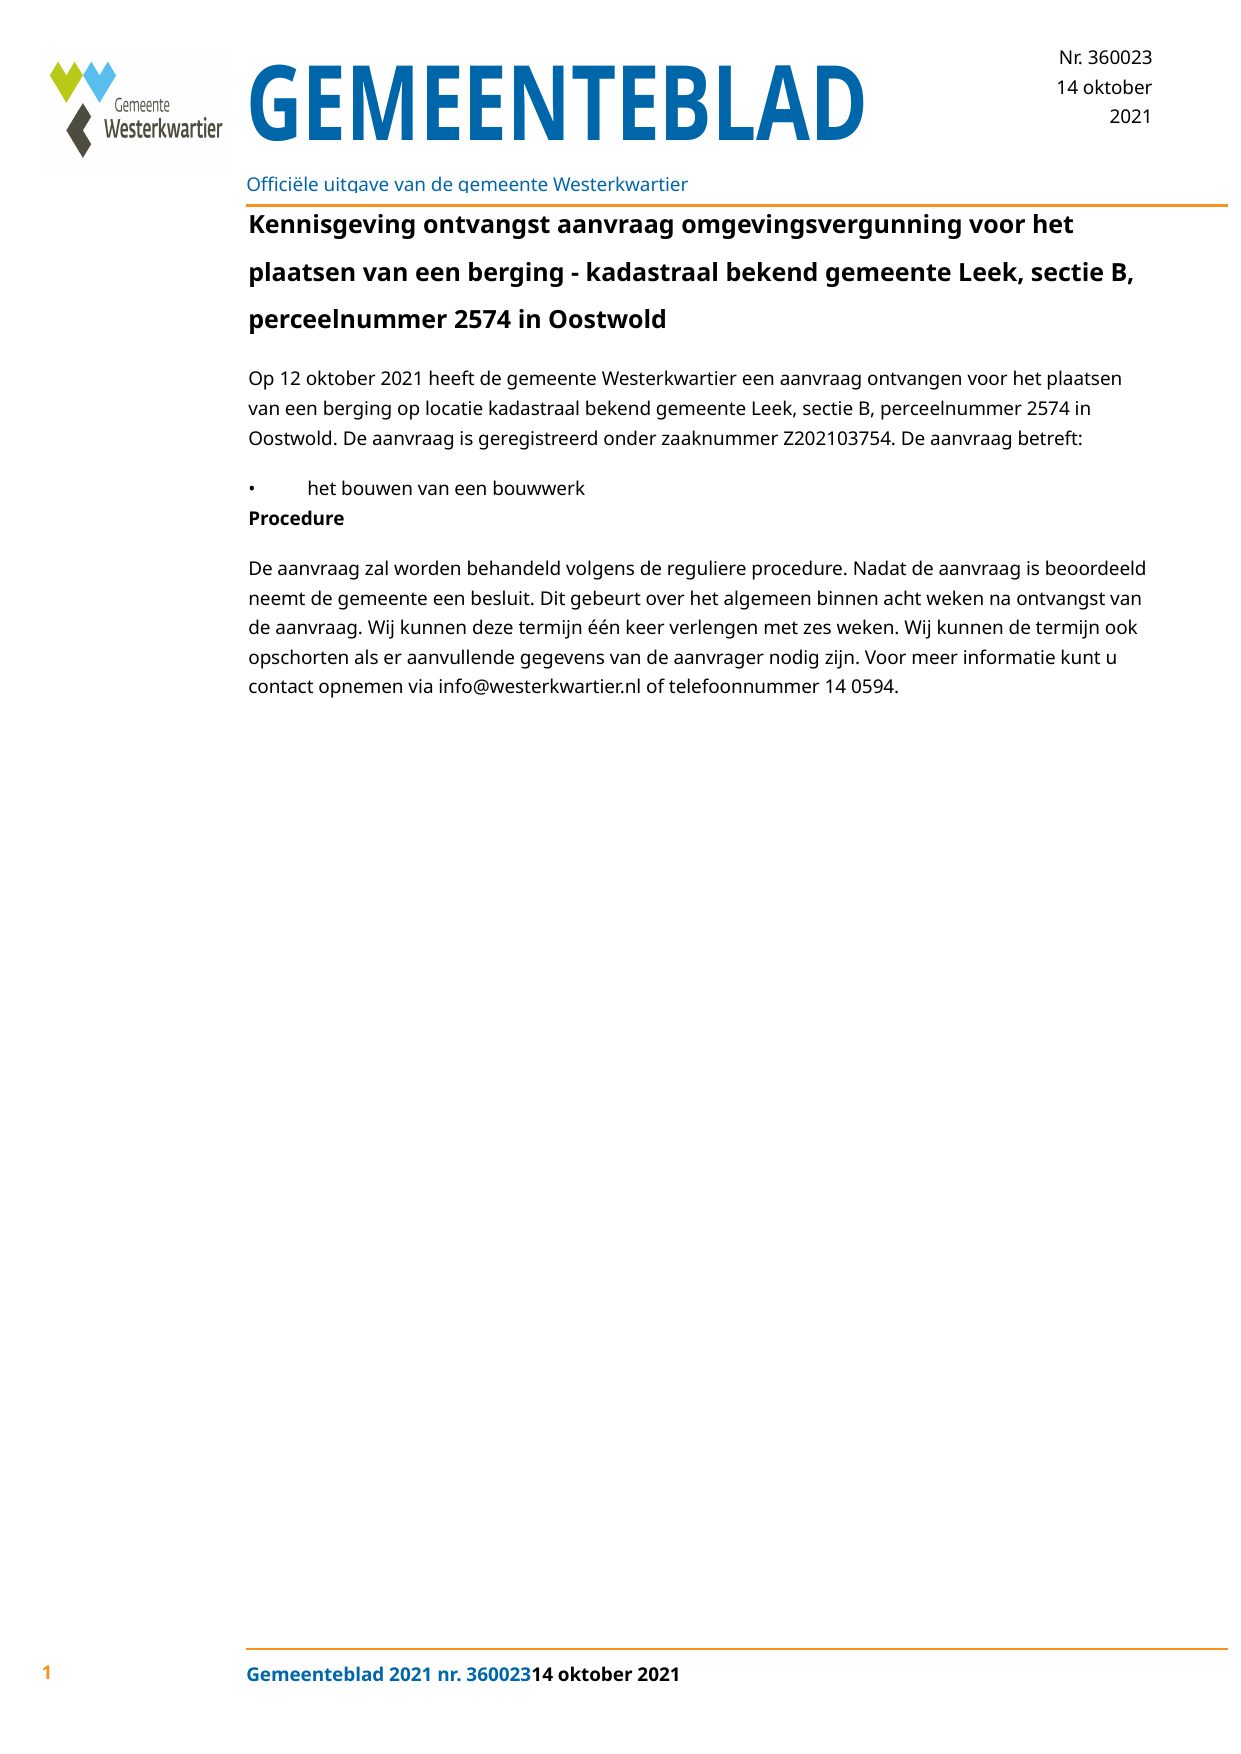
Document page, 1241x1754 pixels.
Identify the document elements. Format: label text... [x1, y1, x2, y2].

text Procedure [248, 505, 1152, 530]
picture [41, 47, 231, 172]
text De aanvraag zal worden behandeld volgens de reguliere procedure. Nadat de aanvraag is beoordeeld neemt de gemeente een besluit. Dit gebeurt over het algemeen binnen acht weken na ontvangst van de aanvraag. Wij kunnen deze termijn één keer verlengen met zes weken. Wij kunnen de termijn ook opschorten als er aanvullende gegevens van de aanvrager nodig zijn. Voor meer informatie kunt u contact opnemen via info@westerkwartier.nl of telefoonnummer 14 0594. [248, 555, 1152, 699]
text Op 12 oktober 2021 heeft de gemeente Westerkwartier een aanvraag ontvangen voor het plaatsen van een berging op locatie kadastraal bekend gemeente Leek, sectie B, perceelnummer 2574 in Oostwold. De aanvraag is geregistreerd onder zaaknummer Z202103754. De aanvraag betreft: [248, 366, 1152, 450]
list het bouwen van een bouwwerk [248, 475, 1152, 501]
text Kennisgeving ontvangst aanvraag omgevingsvergunning voor het plaatsen van een berging - kadastraal bekend gemeente Leek, sectie B, perceelnummer 2574 in Oostwold [248, 207, 1152, 336]
